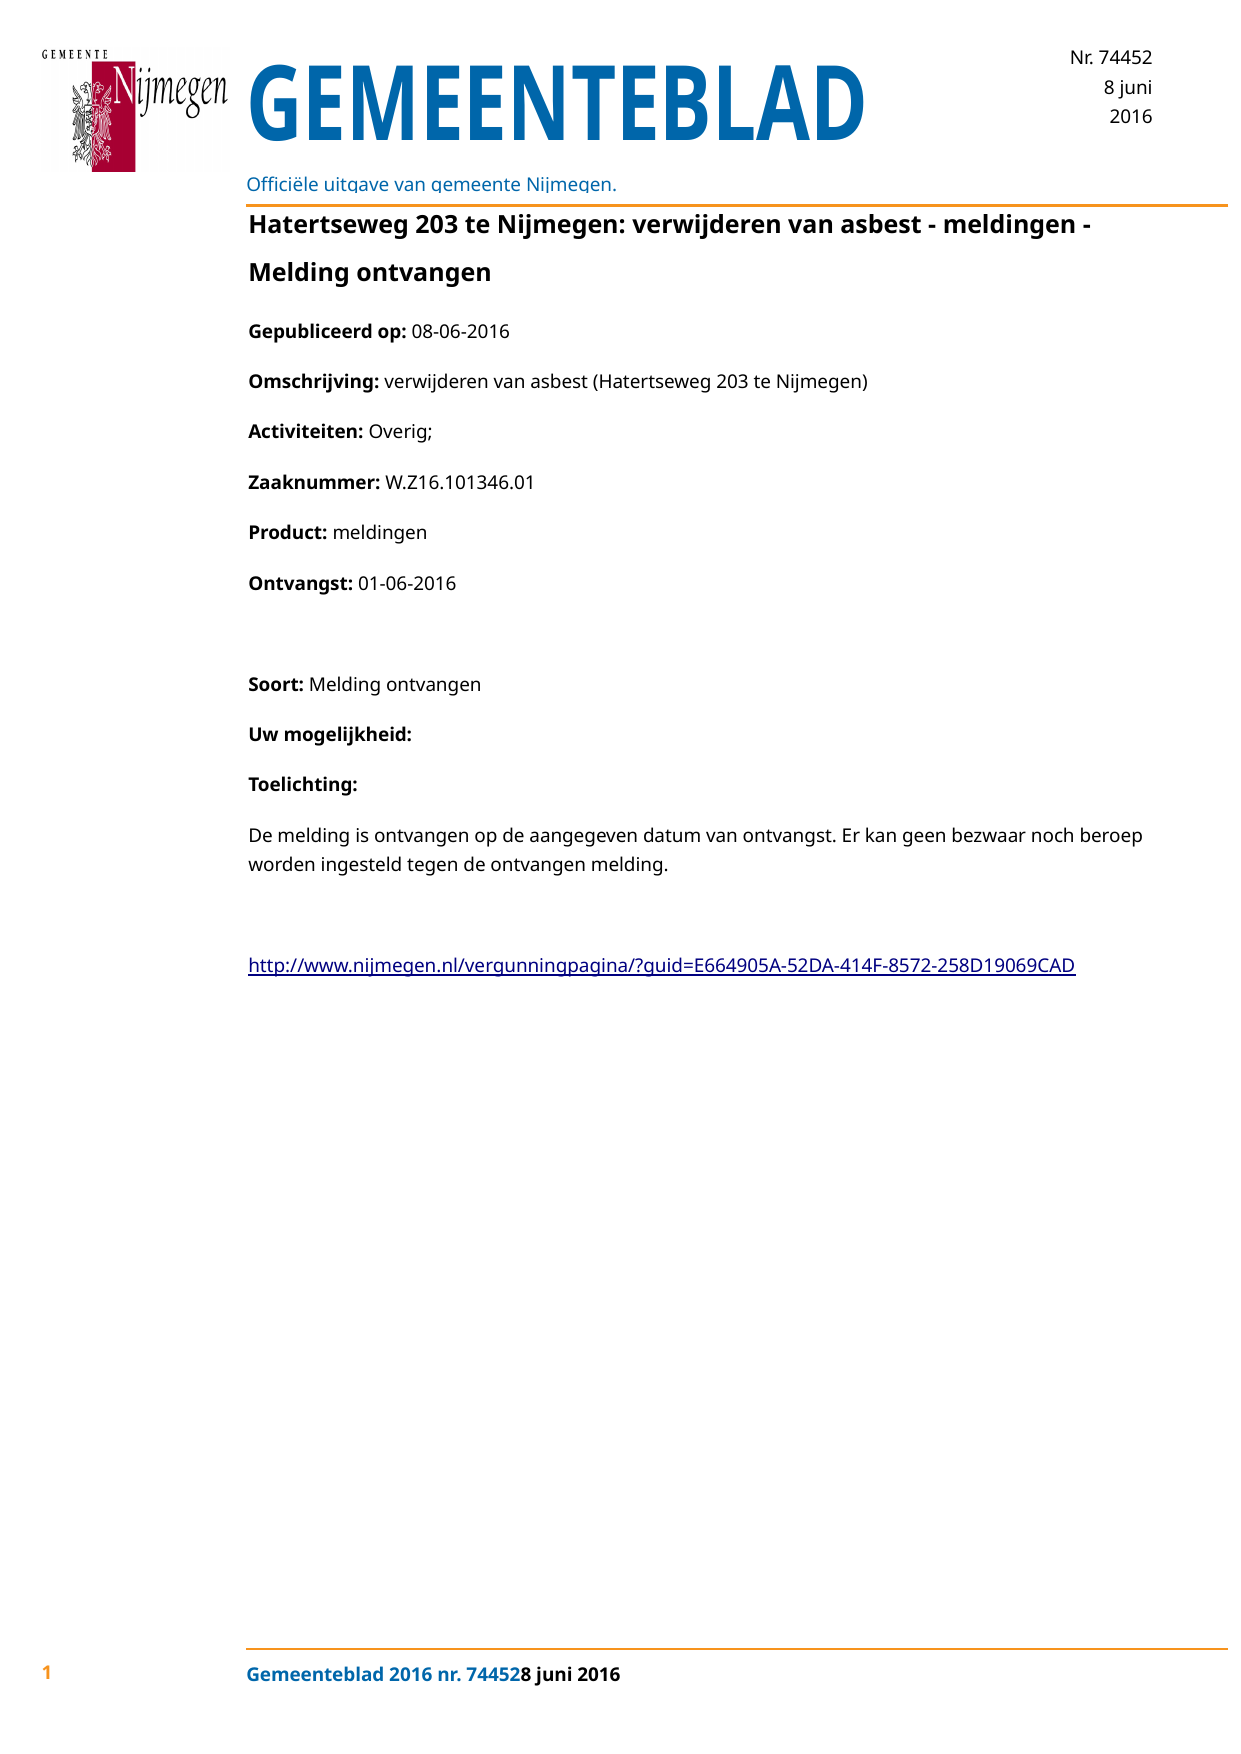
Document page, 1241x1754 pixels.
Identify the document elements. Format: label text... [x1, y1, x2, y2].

picture [41, 47, 231, 172]
text Omschrijving: verwijderen van asbest (Hatertseweg 203 te Nijmegen) [248, 368, 1152, 394]
text Soort: Melding ontvangen [248, 671, 1152, 697]
text Ontvangst: 01-06-2016 [248, 570, 1152, 596]
text Activiteiten: Overig; [248, 419, 1152, 444]
text Gepubliceerd op: 08-06-2016 [248, 318, 1152, 344]
text De melding is ontvangen op de aangegeven datum van ontvangst. Er kan geen bezwaar noch beroep worden ingesteld tegen de ontvangen melding. [248, 822, 1152, 877]
text Zaaknummer: W.Z16.101346.01 [248, 469, 1152, 495]
text Hatertseweg 203 te Nijmegen: verwijderen van asbest - meldingen - Melding ontvangen [248, 207, 1152, 288]
text Product: meldingen [248, 519, 1152, 545]
text http://www.nijmegen.nl/vergunningpagina/?guid=E664905A-52DA-414F-8572-258D19069CAD [248, 952, 1152, 978]
text Toelichting: [248, 772, 1152, 797]
text Uw mogelijkheid: [248, 721, 1152, 747]
